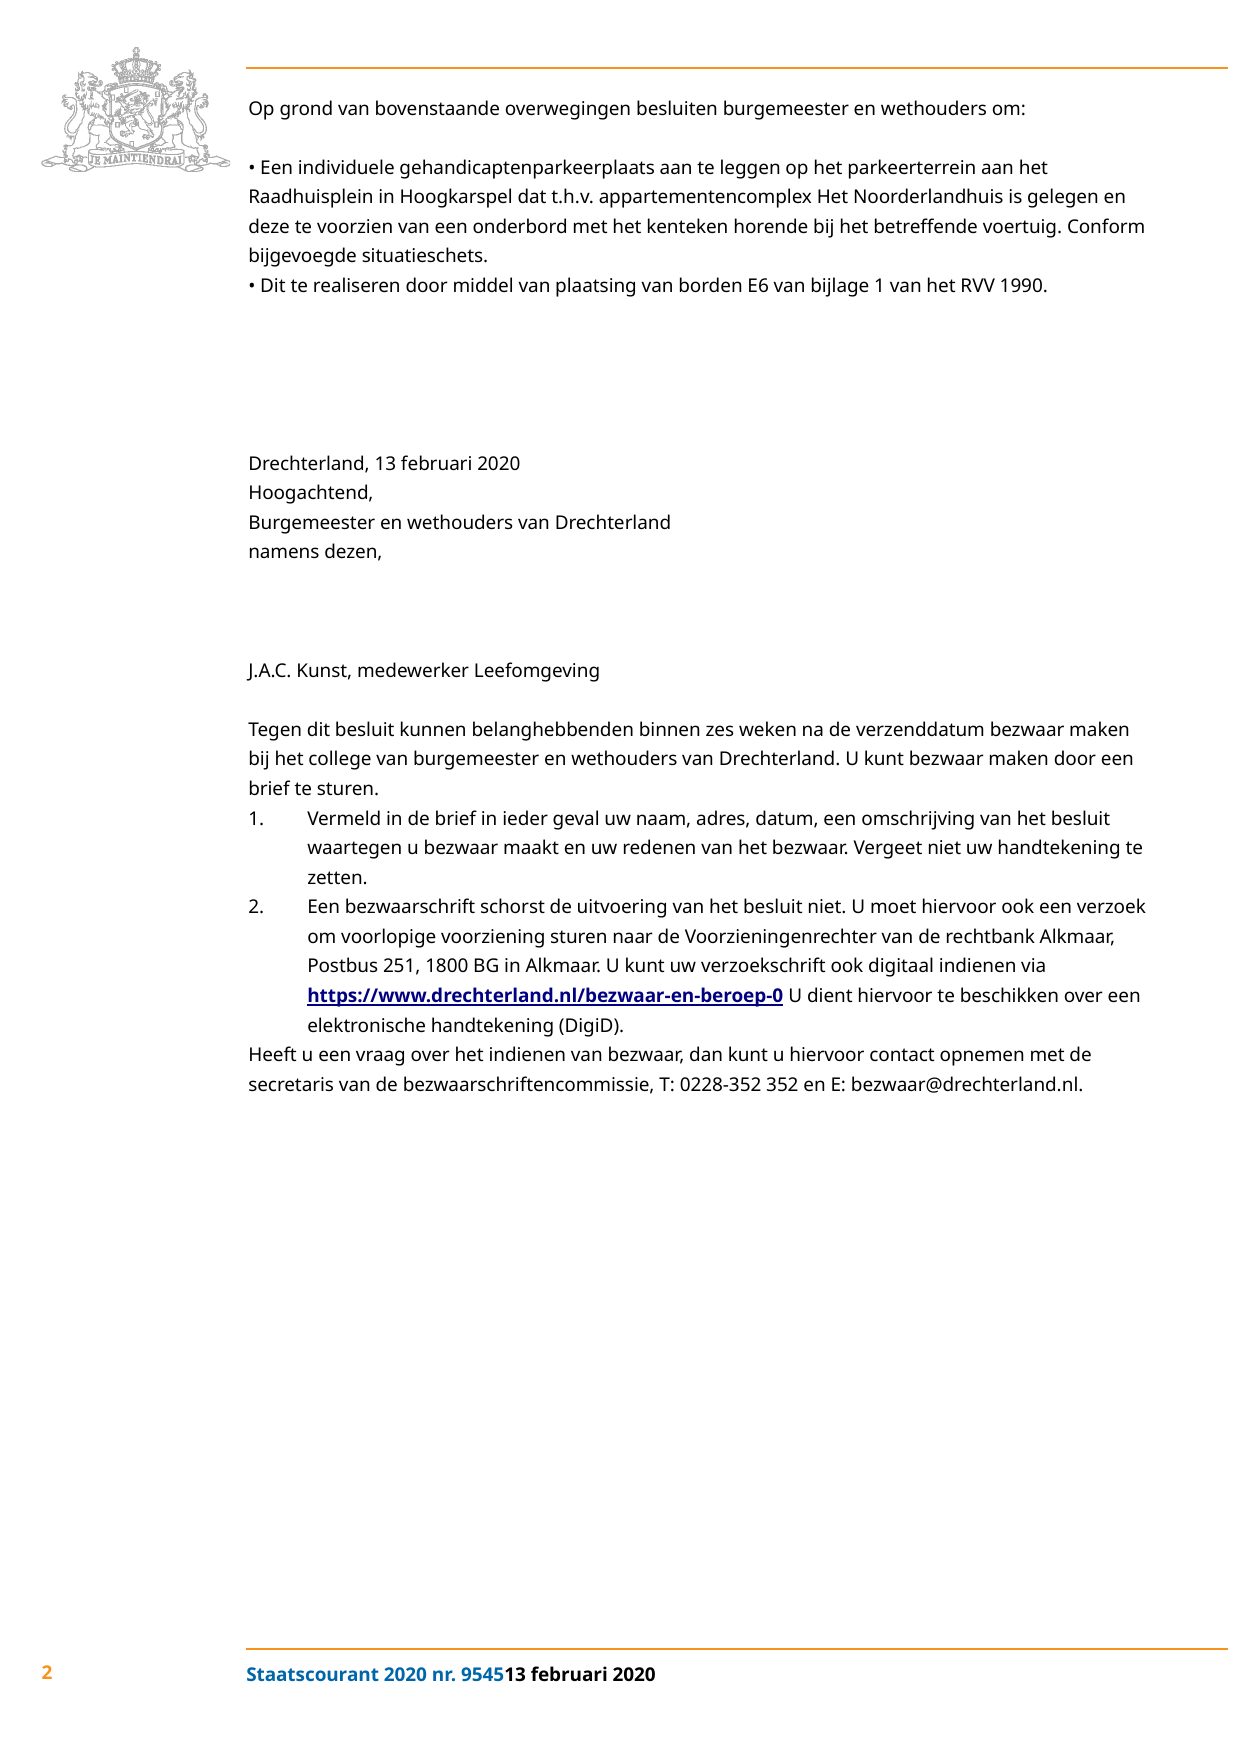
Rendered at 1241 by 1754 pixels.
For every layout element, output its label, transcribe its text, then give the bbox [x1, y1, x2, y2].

text • Een individuele gehandicaptenparkeerplaats aan te leggen op het parkeerterrein aan het Raadhuisplein in Hoogkarspel dat t.h.v. appartementencomplex Het Noorderlandhuis is gelegen en deze te voorzien van een onderbord met het kenteken horende bij het betreffende voertuig. Conform bijgevoegde situatieschets. [248, 154, 1152, 268]
list Vermeld in de brief in ieder geval uw naam, adres, datum, een omschrijving van het besluit waartegen u bezwaar maakt en uw redenen van het bezwaar. Vergeet niet uw handtekening te zetten. [248, 805, 1152, 890]
text Hoogachtend, [248, 479, 1152, 505]
text Drechterland, 13 februari 2020 [248, 450, 1152, 476]
text J.A.C. Kunst, medewerker Leefomgeving [248, 657, 1152, 683]
text Op grond van bovenstaande overwegingen besluiten burgemeester en wethouders om: [248, 95, 1152, 121]
text • Dit te realiseren door middel van plaatsing van borden E6 van bijlage 1 van het RVV 1990. [248, 272, 1152, 298]
text Tegen dit besluit kunnen belanghebbenden binnen zes weken na de verzenddatum bezwaar maken bij het college van burgemeester en wethouders van Drechterland. U kunt bezwaar maken door een brief te sturen. [248, 716, 1152, 801]
text Heeft u een vraag over het indienen van bezwaar, dan kunt u hiervoor contact opnemen met de secretaris van de bezwaarschriftencommissie, T: 0228-352 352 en E: bezwaar@drechterland.nl. [248, 1041, 1152, 1097]
picture [41, 47, 231, 172]
text namens dezen, [248, 538, 1152, 564]
list Een bezwaarschrift schorst de uitvoering van het besluit niet. U moet hiervoor ook een verzoek om voorlopige voorziening sturen naar de Voorzieningenrechter van de rechtbank Alkmaar, Postbus 251, 1800 BG in Alkmaar. U kunt uw verzoekschrift ook digitaal indienen via https://www.drechterland.nl/bezwaar-en-beroep-0 U dient hiervoor te beschikken over een elektronische handtekening (DigiD). [248, 893, 1152, 1038]
text Burgemeester en wethouders van Drechterland [248, 509, 1152, 535]
